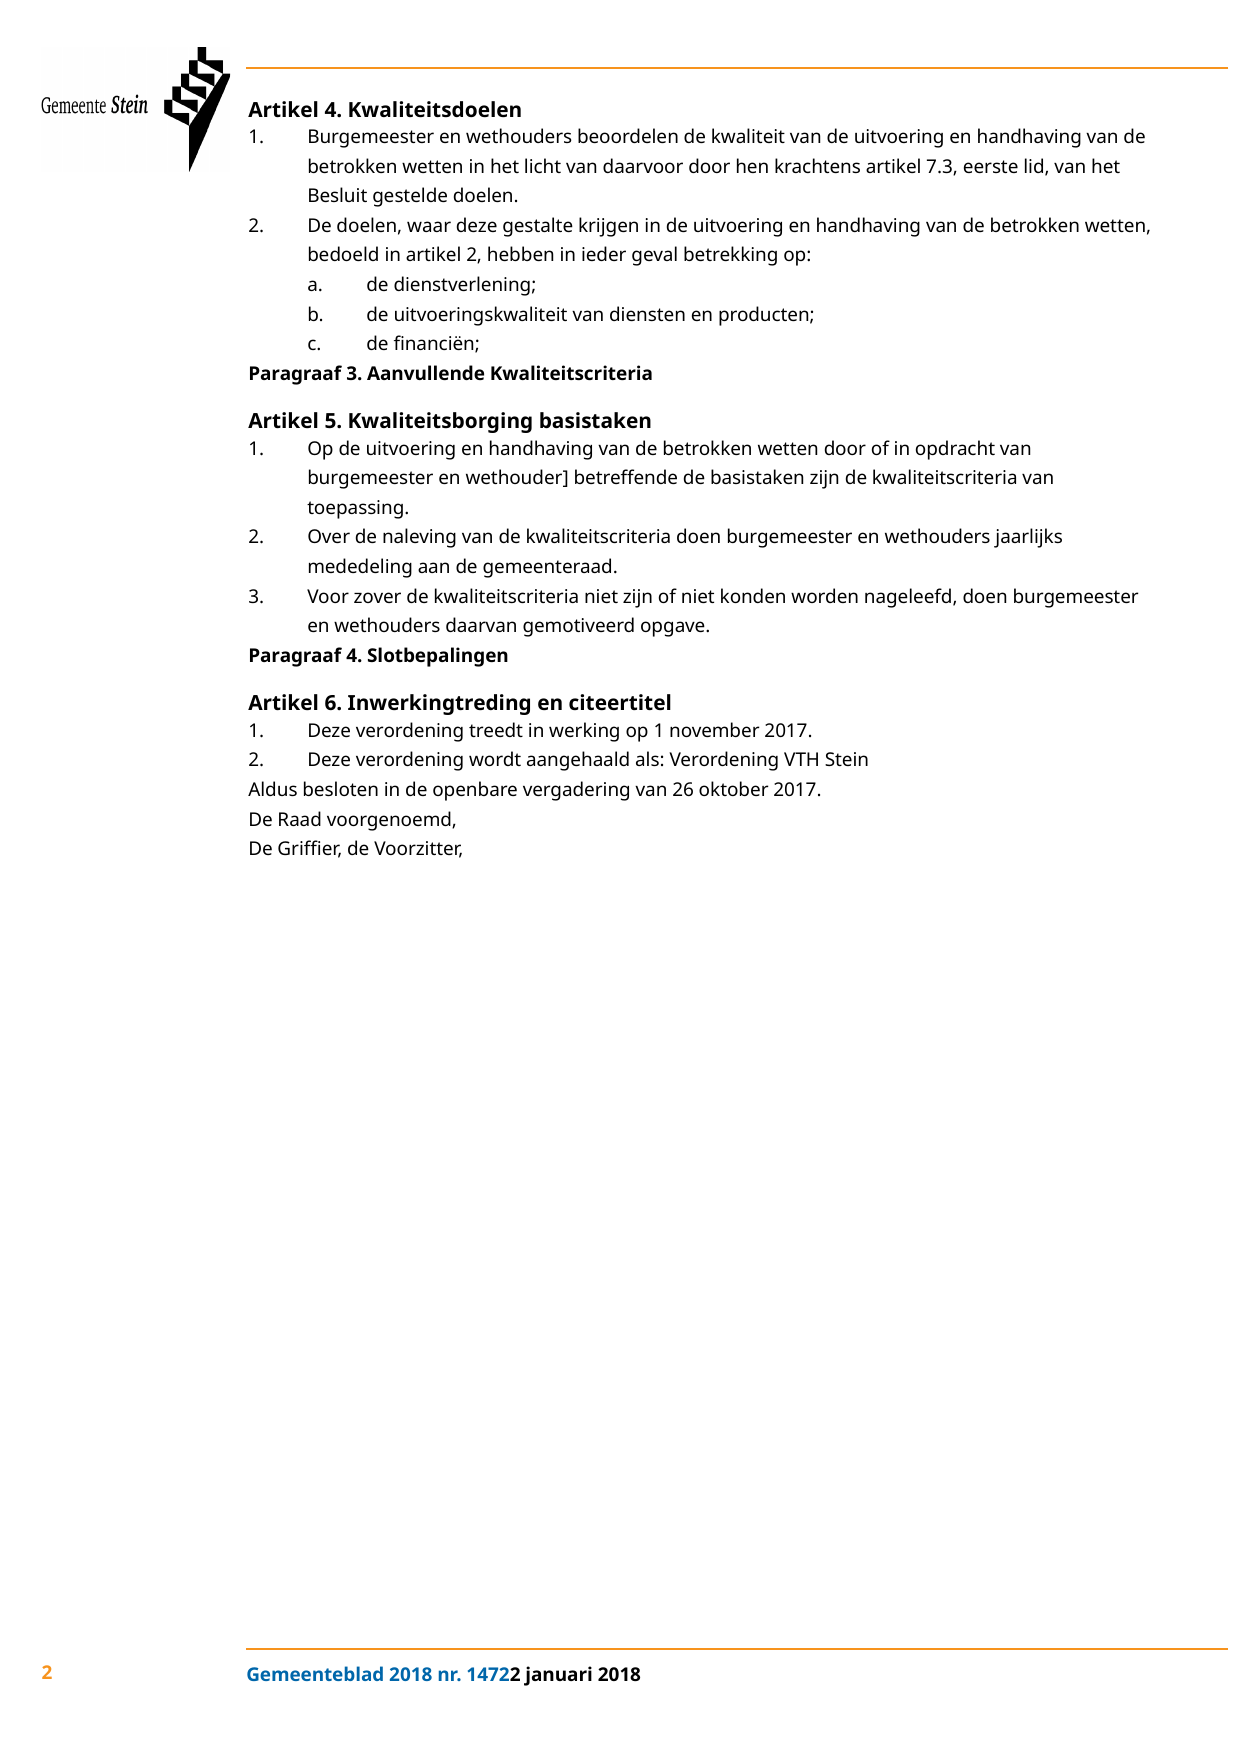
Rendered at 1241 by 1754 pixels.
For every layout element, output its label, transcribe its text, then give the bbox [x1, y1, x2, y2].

list Over de naleving van de kwaliteitscriteria doen burgemeester en wethouders jaarlijks mededeling aan de gemeenteraad. [248, 524, 1152, 579]
list de financiën; [307, 330, 1152, 356]
text Artikel 4. Kwaliteitsdoelen [248, 95, 1152, 123]
text Paragraaf 3. Aanvullende Kwaliteitscriteria [248, 360, 1152, 386]
text De Griffier, de Voorzitter, [248, 835, 1152, 861]
text Aldus besloten in de openbare vergadering van 26 oktober 2017. [248, 776, 1152, 802]
list de uitvoeringskwaliteit van diensten en producten; [307, 301, 1152, 326]
list de dienstverlening; [307, 271, 1152, 297]
list Deze verordening wordt aangehaald als: Verordening VTH Stein [248, 747, 1152, 772]
list Burgemeester en wethouders beoordelen de kwaliteit van de uitvoering en handhaving van de betrokken wetten in het licht van daarvoor door hen krachtens artikel 7.3, eerste lid, van het Besluit gestelde doelen. [248, 123, 1152, 208]
text Artikel 6. Inwerkingtreding en citeertitel [248, 688, 1152, 717]
text Paragraaf 4. Slotbepalingen [248, 642, 1152, 668]
text Artikel 5. Kwaliteitsborging basistaken [248, 406, 1152, 435]
text De Raad voorgenoemd, [248, 806, 1152, 831]
list Deze verordening treedt in werking op 1 november 2017. [248, 717, 1152, 743]
list Voor zover de kwaliteitscriteria niet zijn of niet konden worden nageleefd, doen burgemeester en wethouders daarvan gemotiveerd opgave. [248, 583, 1152, 638]
list Op de uitvoering en handhaving van de betrokken wetten door of in opdracht van burgemeester en wethouder] betreffende de basistaken zijn de kwaliteitscriteria van toepassing. [248, 435, 1152, 520]
list De doelen, waar deze gestalte krijgen in de uitvoering en handhaving van de betrokken wetten, bedoeld in artikel 2, hebben in ieder geval betrekking op: [248, 212, 1152, 267]
picture [41, 47, 231, 172]
